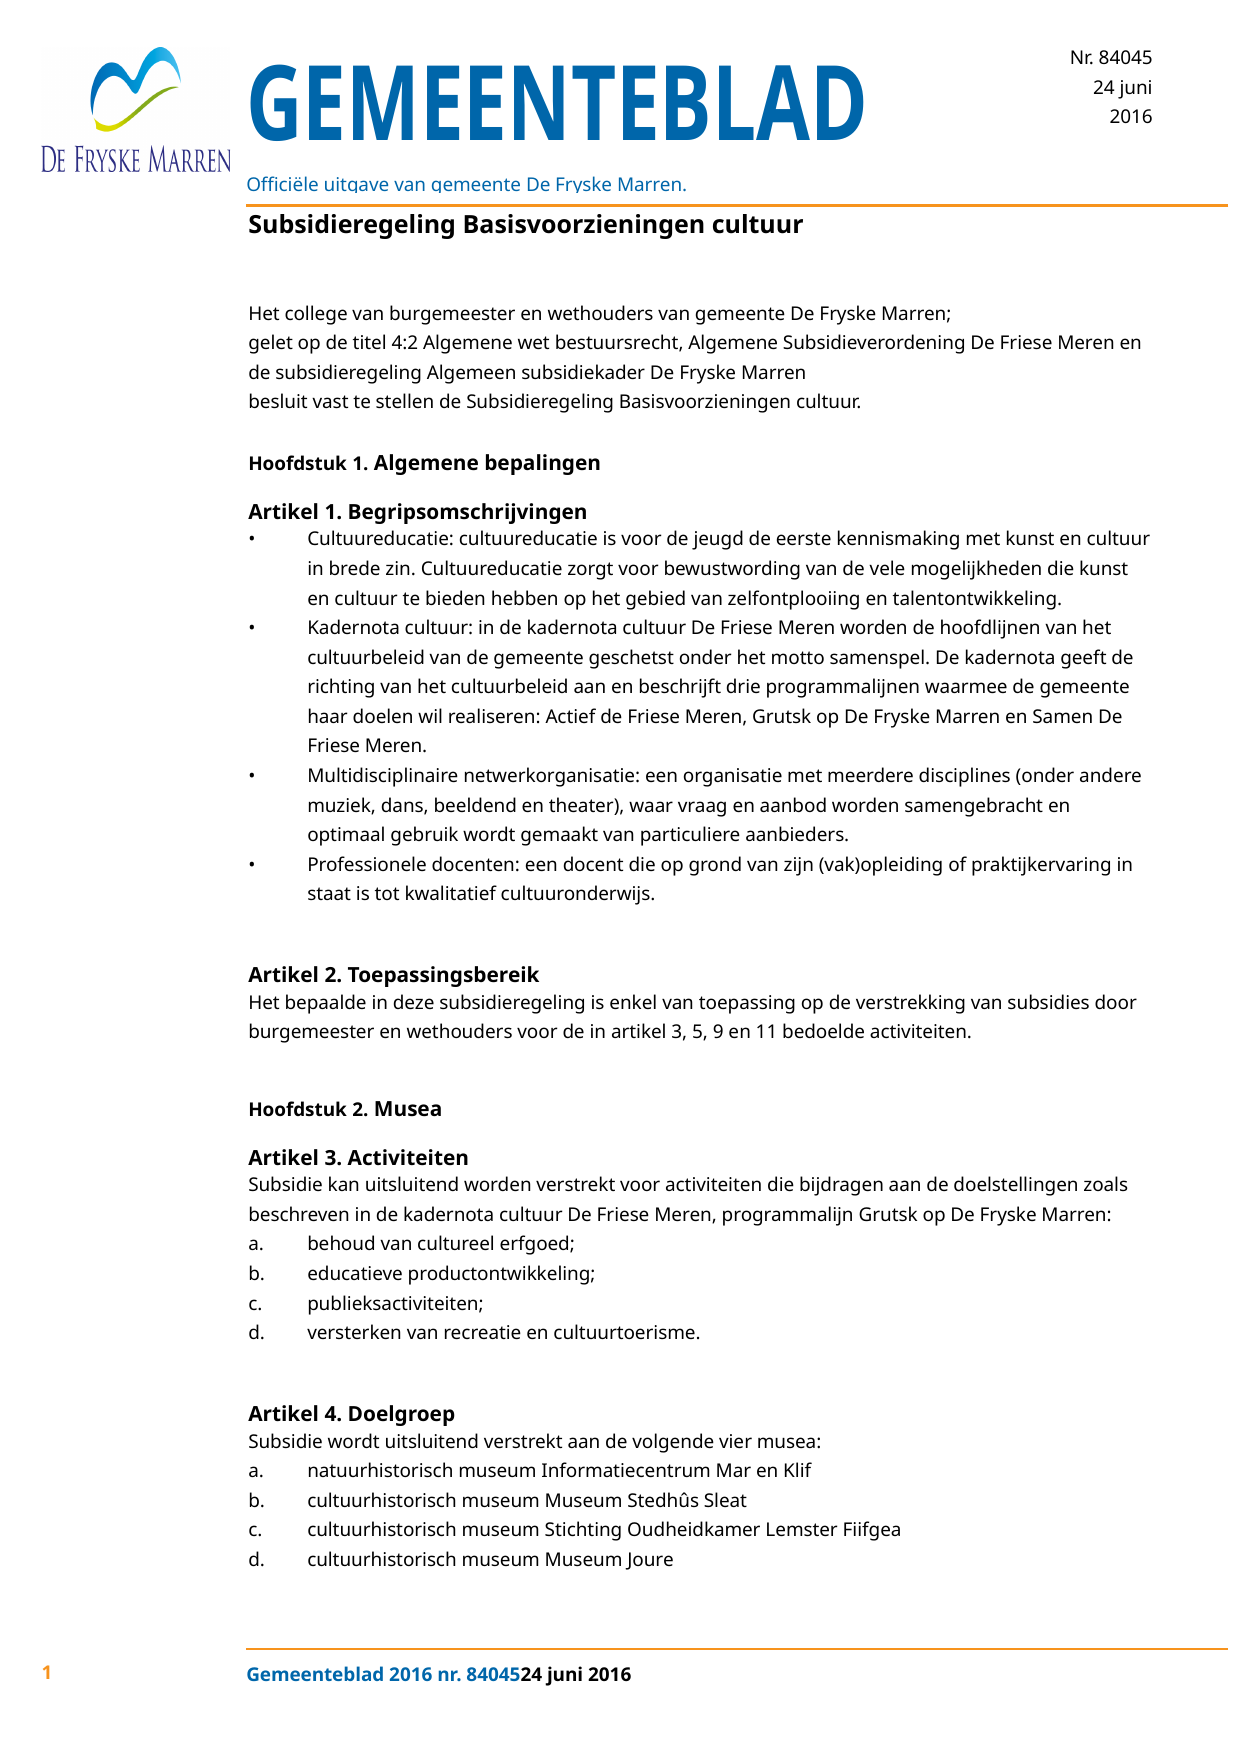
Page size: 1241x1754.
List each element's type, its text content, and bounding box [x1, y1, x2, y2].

text Artikel 1. Begripsomschrijvingen [248, 497, 1152, 526]
picture [41, 47, 231, 172]
text Het bepaalde in deze subsidieregeling is enkel van toepassing op de verstrekking van subsidies door burgemeester en wethouders voor de in artikel 3, 5, 9 en 11 bedoelde activiteiten. [248, 989, 1152, 1044]
text Artikel 3. Activiteiten [248, 1143, 1152, 1171]
text Subsidieregeling Basisvoorzieningen cultuur [248, 207, 1152, 241]
list Kadernota cultuur: in de kadernota cultuur De Friese Meren worden de hoofdlijnen van het cultuurbeleid van de gemeente geschetst onder het motto samenspel. De kadernota geeft de richting van het cultuurbeleid aan en beschrijft drie programmalijnen waarmee de gemeente haar doelen wil realiseren: Actief de Friese Meren, Grutsk op De Fryske Marren en Samen De Friese Meren. [248, 614, 1152, 758]
list behoud van cultureel erfgoed; [248, 1231, 1152, 1256]
list versterken van recreatie en cultuurtoerisme. [248, 1319, 1152, 1345]
list Professionele docenten: een docent die op grond van zijn (vak)opleiding of praktijkervaring in staat is tot kwalitatief cultuuronderwijs. [248, 851, 1152, 906]
text Hoofdstuk 1. Algemene bepalingen [248, 448, 1152, 476]
list natuurhistorisch museum Informatiecentrum Mar en Klif [248, 1457, 1152, 1483]
text Subsidie kan uitsluitend worden verstrekt voor activiteiten die bijdragen aan de doelstellingen zoals beschreven in de kadernota cultuur De Friese Meren, programmalijn Grutsk op De Fryske Marren: [248, 1171, 1152, 1227]
text Het college van burgemeester en wethouders van gemeente De Fryske Marren; [248, 300, 1152, 326]
list cultuurhistorisch museum Museum Stedhûs Sleat [248, 1487, 1152, 1513]
list cultuurhistorisch museum Stichting Oudheidkamer Lemster Fiifgea [248, 1517, 1152, 1542]
text Artikel 2. Toepassingsbereik [248, 961, 1152, 989]
list Multidisciplinaire netwerkorganisatie: een organisatie met meerdere disciplines (onder andere muziek, dans, beeldend en theater), waar vraag en aanbod worden samengebracht en optimaal gebruik wordt gemaakt van particuliere aanbieders. [248, 762, 1152, 847]
list educatieve productontwikkeling; [248, 1260, 1152, 1286]
text gelet op de titel 4:2 Algemene wet bestuursrecht, Algemene Subsidieverordening De Friese Meren en de subsidieregeling Algemeen subsidiekader De Fryske Marren [248, 329, 1152, 385]
list publieksactiviteiten; [248, 1290, 1152, 1316]
text besluit vast te stellen de Subsidieregeling Basisvoorzieningen cultuur. [248, 389, 1152, 414]
list cultuurhistorisch museum Museum Joure [248, 1546, 1152, 1572]
list Cultuureducatie: cultuureducatie is voor de jeugd de eerste kennismaking met kunst en cultuur in brede zin. Cultuureducatie zorgt voor bewustwording van de vele mogelijkheden die kunst en cultuur te bieden hebben op het gebied van zelfontplooiing en talentontwikkeling. [248, 526, 1152, 610]
text Subsidie wordt uitsluitend verstrekt aan de volgende vier musea: [248, 1428, 1152, 1453]
text Hoofdstuk 2. Musea [248, 1094, 1152, 1122]
text Artikel 4. Doelgroep [248, 1399, 1152, 1428]
